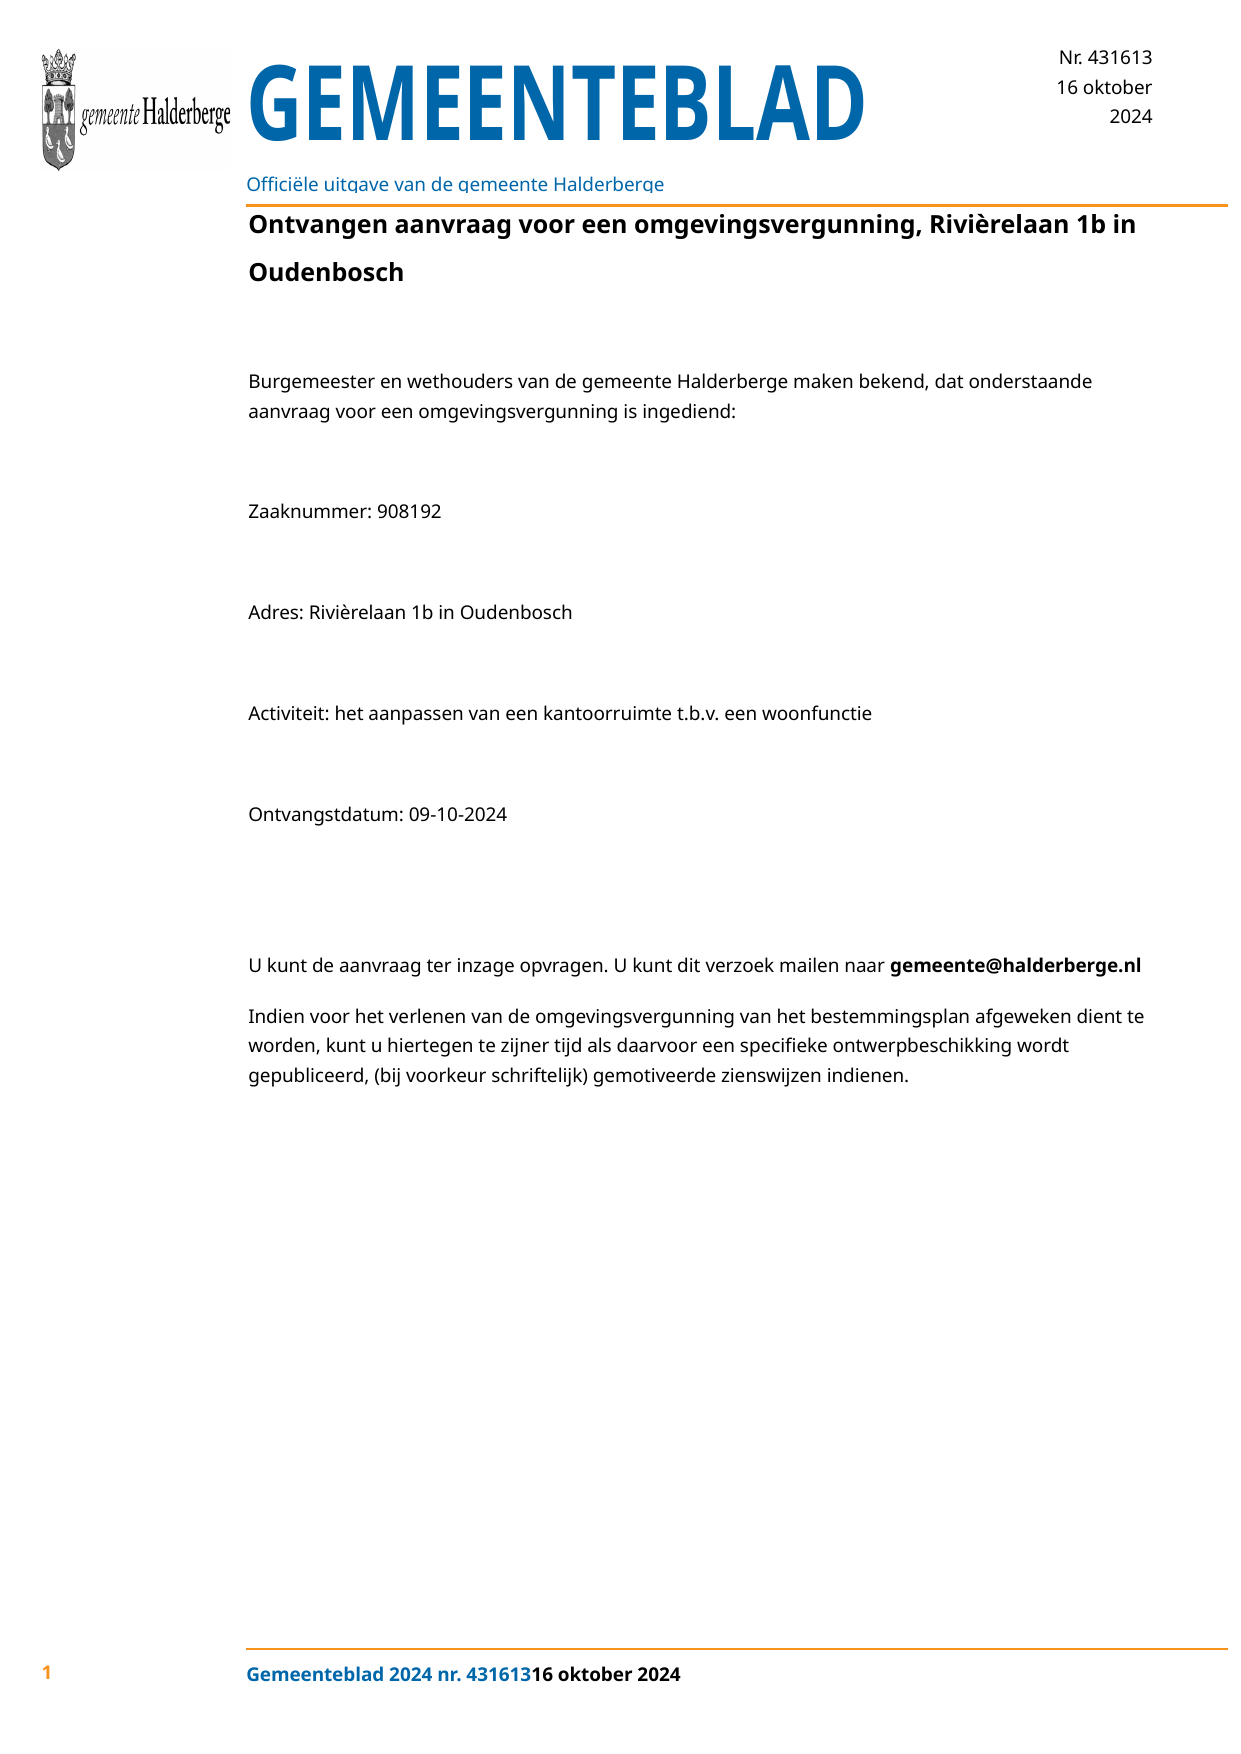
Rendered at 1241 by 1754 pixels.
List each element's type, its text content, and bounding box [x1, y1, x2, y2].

text Activiteit: het aanpassen van een kantoorruimte t.b.v. een woonfunctie [248, 700, 1152, 726]
text U kunt de aanvraag ter inzage opvragen. U kunt dit verzoek mailen naar gemeente@halderberge.nl [248, 952, 1152, 978]
text Adres: Rivièrelaan 1b in Oudenbosch [248, 599, 1152, 625]
text Burgemeester en wethouders van de gemeente Halderberge maken bekend, dat onderstaande aanvraag voor een omgevingsvergunning is ingediend: [248, 368, 1152, 424]
text Ontvangen aanvraag voor een omgevingsvergunning, Rivièrelaan 1b in Oudenbosch [248, 207, 1152, 288]
text Zaaknummer: 908192 [248, 499, 1152, 524]
picture [41, 47, 231, 172]
text Indien voor het verlenen van de omgevingsvergunning van het bestemmingsplan afgeweken dient te worden, kunt u hiertegen te zijner tijd als daarvoor een specifieke ontwerpbeschikking wordt gepubliceerd, (bij voorkeur schriftelijk) gemotiveerde zienswijzen indienen. [248, 1003, 1152, 1088]
text Ontvangstdatum: 09-10-2024 [248, 801, 1152, 827]
